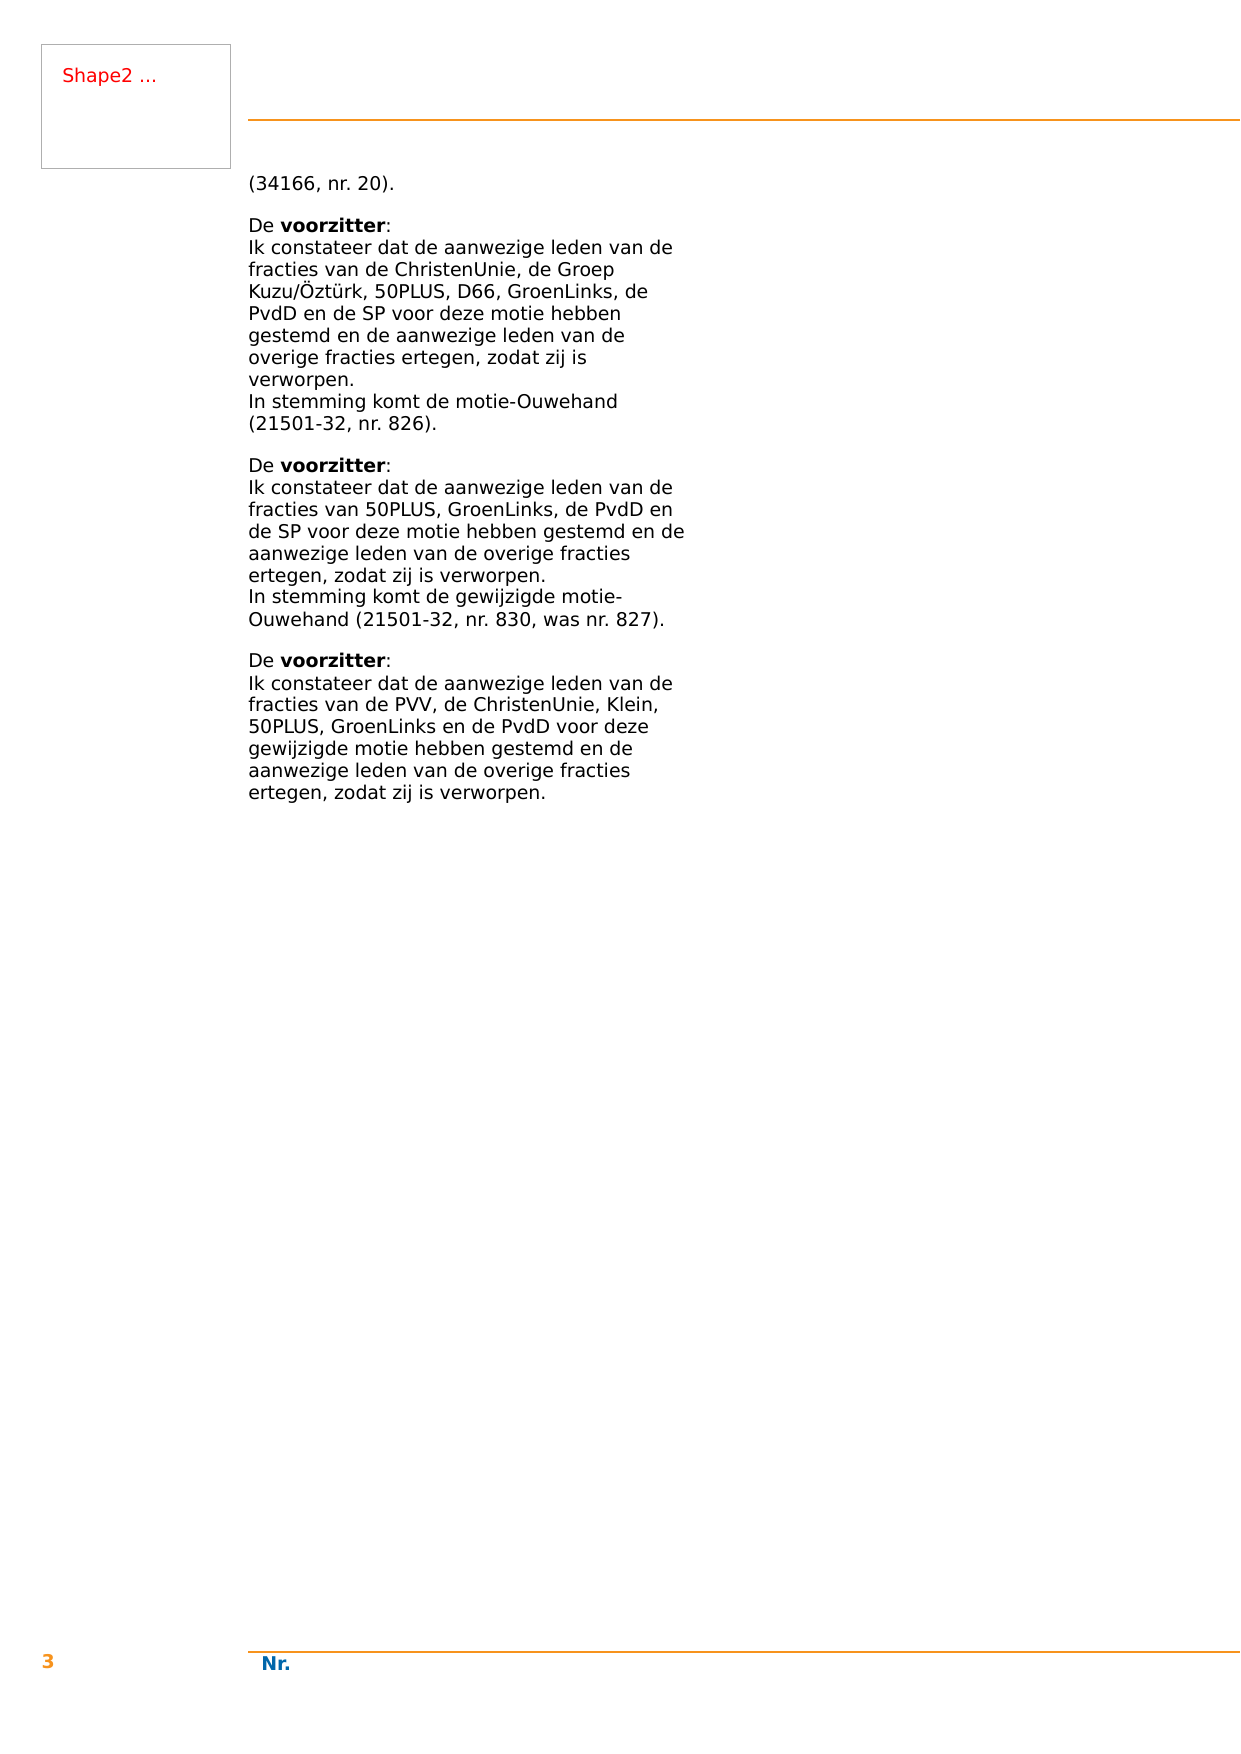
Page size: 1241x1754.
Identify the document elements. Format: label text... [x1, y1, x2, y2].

text De voorzitter: [248, 454, 691, 477]
text De voorzitter: [248, 215, 691, 237]
text Ik constateer dat de aanwezige leden van de fracties van de PVV, de ChristenUnie, Klein, 50PLUS, GroenLinks en de PvdD voor deze gewijzigde motie hebben gestemd en de aanwezige leden van de overige fracties ertegen, zodat zij is verworpen. [248, 672, 691, 804]
text (34166, nr. 20). [248, 173, 691, 195]
text In stemming komt de gewijzigde motie-Ouwehand (21501-32, nr. 830, was nr. 827). [248, 586, 691, 630]
text In stemming komt de motie-Ouwehand (21501-32, nr. 826). [248, 391, 691, 434]
text De voorzitter: [248, 650, 691, 672]
text Ik constateer dat de aanwezige leden van de fracties van 50PLUS, GroenLinks, de PvdD en de SP voor deze motie hebben gestemd en de aanwezige leden van de overige fracties ertegen, zodat zij is verworpen. [248, 477, 691, 586]
text Ik constateer dat de aanwezige leden van de fracties van de ChristenUnie, de Groep Kuzu/Öztürk, 50PLUS, D66, GroenLinks, de PvdD en de SP voor deze motie hebben gestemd en de aanwezige leden van de overige fracties ertegen, zodat zij is verworpen. [248, 237, 691, 391]
